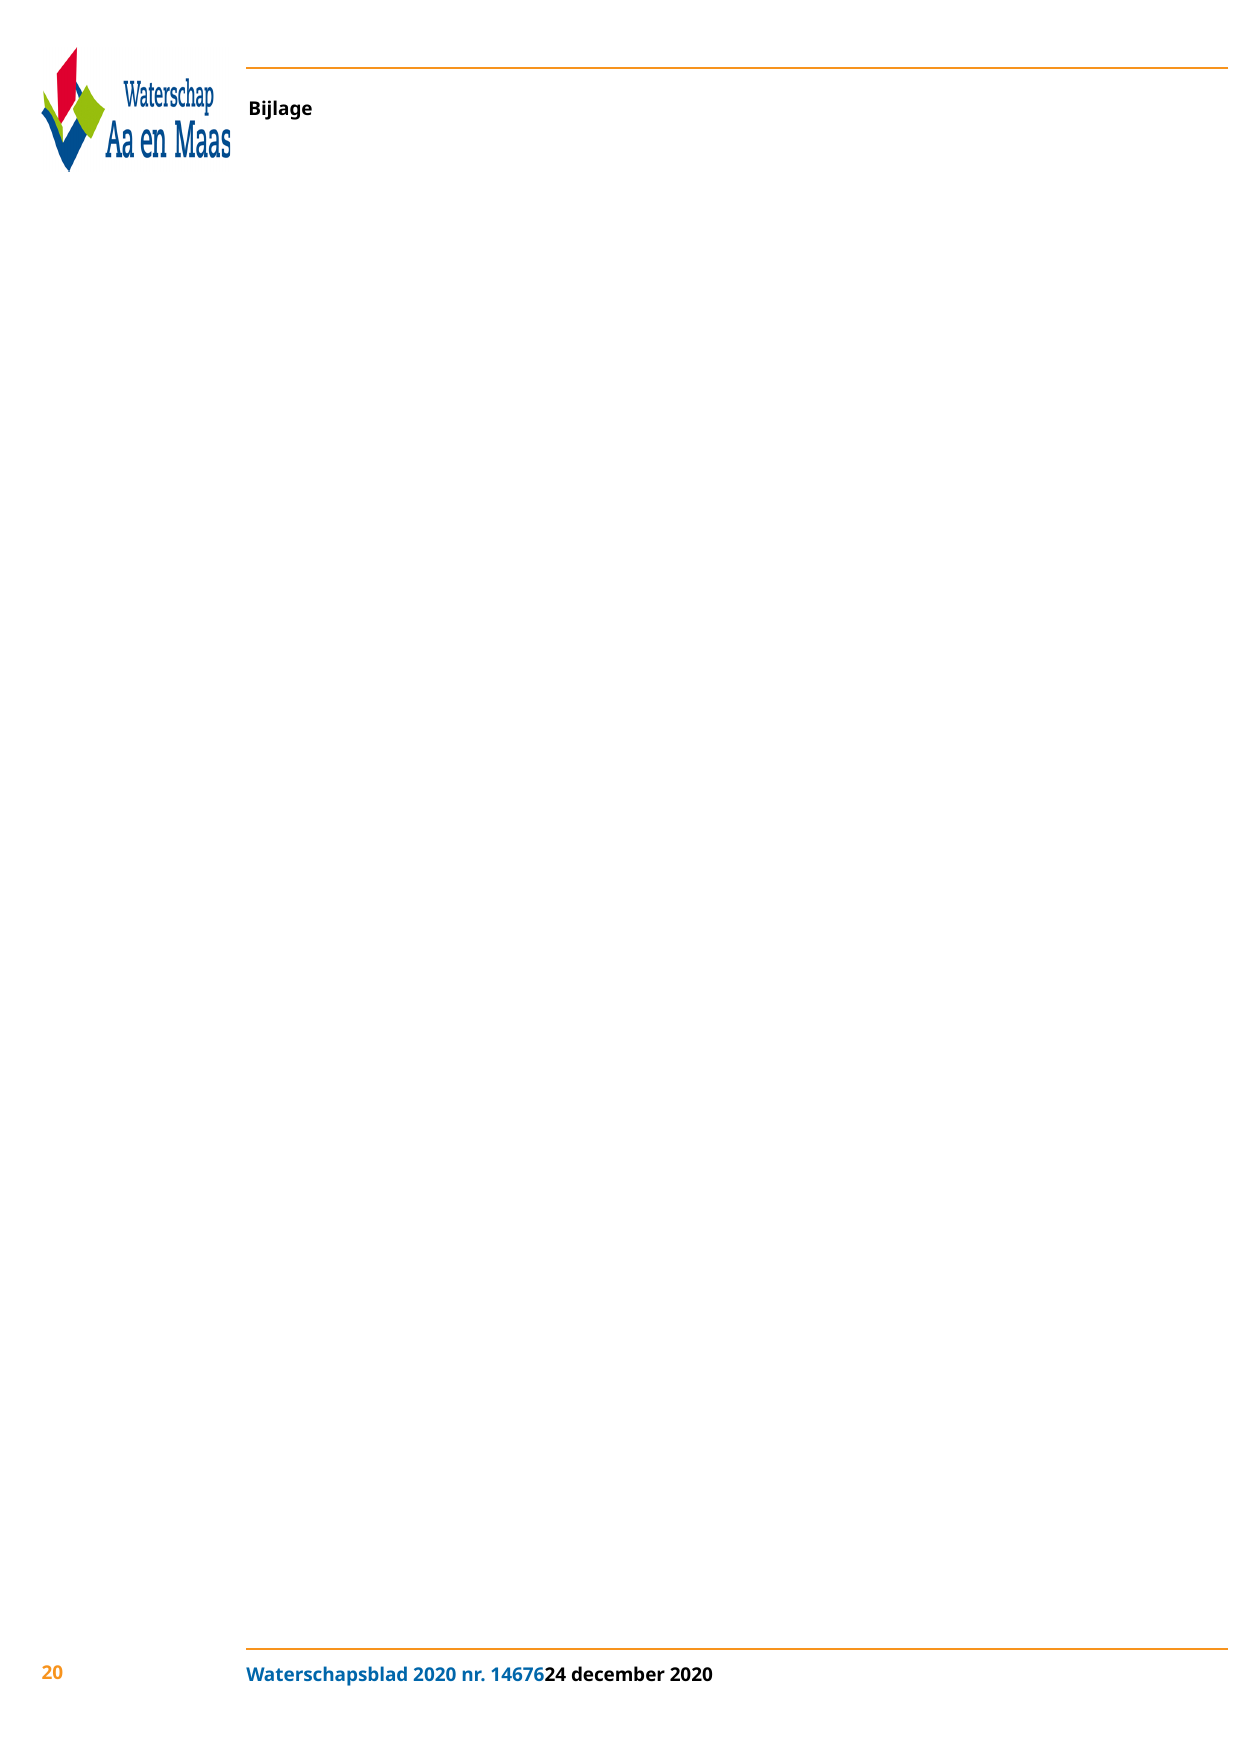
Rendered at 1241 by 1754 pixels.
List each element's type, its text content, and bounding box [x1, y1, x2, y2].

text Bijlage [248, 95, 1152, 121]
picture [41, 47, 231, 172]
